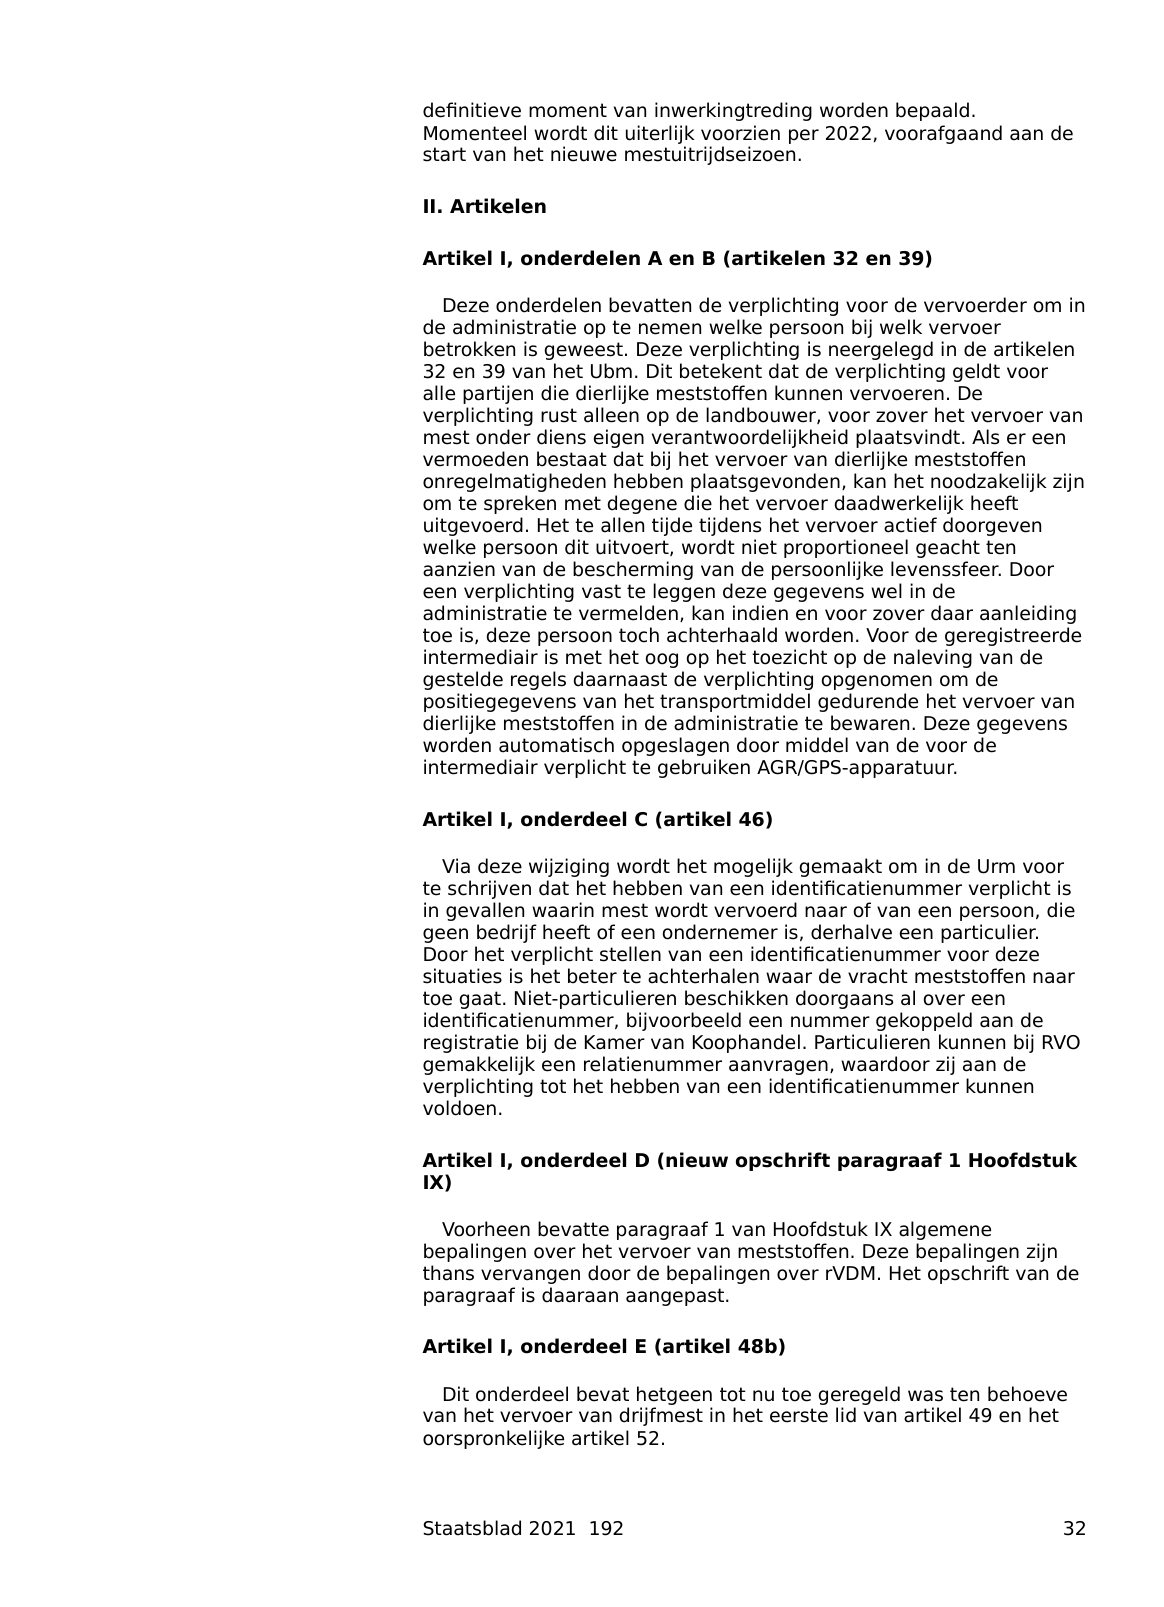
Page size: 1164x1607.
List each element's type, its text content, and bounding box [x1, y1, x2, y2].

text Voorheen bevatte paragraaf 1 van Hoofdstuk IX algemene bepalingen over het vervoer van meststoffen. Deze bepalingen zijn thans vervangen door de bepalingen over rVDM. Het opschrift van de paragraaf is daaraan aangepast. [422, 1218, 1087, 1306]
text Deze onderdelen bevatten de verplichting voor de vervoerder om in de administratie op te nemen welke persoon bij welk vervoer betrokken is geweest. Deze verplichting is neergelegd in de artikelen 32 en 39 van het Ubm. Dit betekent dat de verplichting geldt voor alle partijen die dierlijke meststoffen kunnen vervoeren. De verplichting rust alleen op de landbouwer, voor zover het vervoer van mest onder diens eigen verantwoordelijkheid plaatsvindt. Als er een vermoeden bestaat dat bij het vervoer van dierlijke meststoffen onregelmatigheden hebben plaatsgevonden, kan het noodzakelijk zijn om te spreken met degene die het vervoer daadwerkelijk heeft uitgevoerd. Het te allen tijde tijdens het vervoer actief doorgeven welke persoon dit uitvoert, wordt niet proportioneel geacht ten aanzien van de bescherming van de persoonlijke levenssfeer. Door een verplichting vast te leggen deze gegevens wel in de administratie te vermelden, kan indien en voor zover daar aanleiding toe is, deze persoon toch achterhaald worden. Voor de geregistreerde intermediair is met het oog op het toezicht op de naleving van de gestelde regels daarnaast de verplichting opgenomen om de positiegegevens van het transportmiddel gedurende het vervoer van dierlijke meststoffen in de administratie te bewaren. Deze gegevens worden automatisch opgeslagen door middel van de voor de intermediair verplicht te gebruiken AGR/GPS-apparatuur. [422, 295, 1087, 779]
text Via deze wijziging wordt het mogelijk gemaakt om in de Urm voor te schrijven dat het hebben van een identificatienummer verplicht is in gevallen waarin mest wordt vervoerd naar of van een persoon, die geen bedrijf heeft of een ondernemer is, derhalve een particulier. Door het verplicht stellen van een identificatienummer voor deze situaties is het beter te achterhalen waar de vracht meststoffen naar toe gaat. Niet-particulieren beschikken doorgaans al over een identificatienummer, bijvoorbeeld een nummer gekoppeld aan de registratie bij de Kamer van Koophandel. Particulieren kunnen bij RVO gemakkelijk een relatienummer aanvragen, waardoor zij aan de verplichting tot het hebben van een identificatienummer kunnen voldoen. [422, 856, 1087, 1119]
text Dit onderdeel bevat hetgeen tot nu toe geregeld was ten behoeve van het vervoer van drijfmest in het eerste lid van artikel 49 en het oorspronkelijke artikel 52. [422, 1383, 1087, 1449]
text definitieve moment van inwerkingtreding worden bepaald. Momenteel wordt dit uiterlijk voorzien per 2022, voorafgaand aan de start van het nieuwe mestuitrijdseizoen. [422, 100, 1087, 166]
subtitle Artikel I, onderdeel C (artikel 46) [422, 809, 1087, 831]
subtitle II. Artikelen [422, 196, 1087, 218]
subtitle Artikel I, onderdeel D (nieuw opschrift paragraaf 1 Hoofdstuk IX) [422, 1149, 1087, 1193]
subtitle Artikel I, onderdeel E (artikel 48b) [422, 1336, 1087, 1358]
subtitle Artikel I, onderdelen A en B (artikelen 32 en 39) [422, 248, 1087, 270]
